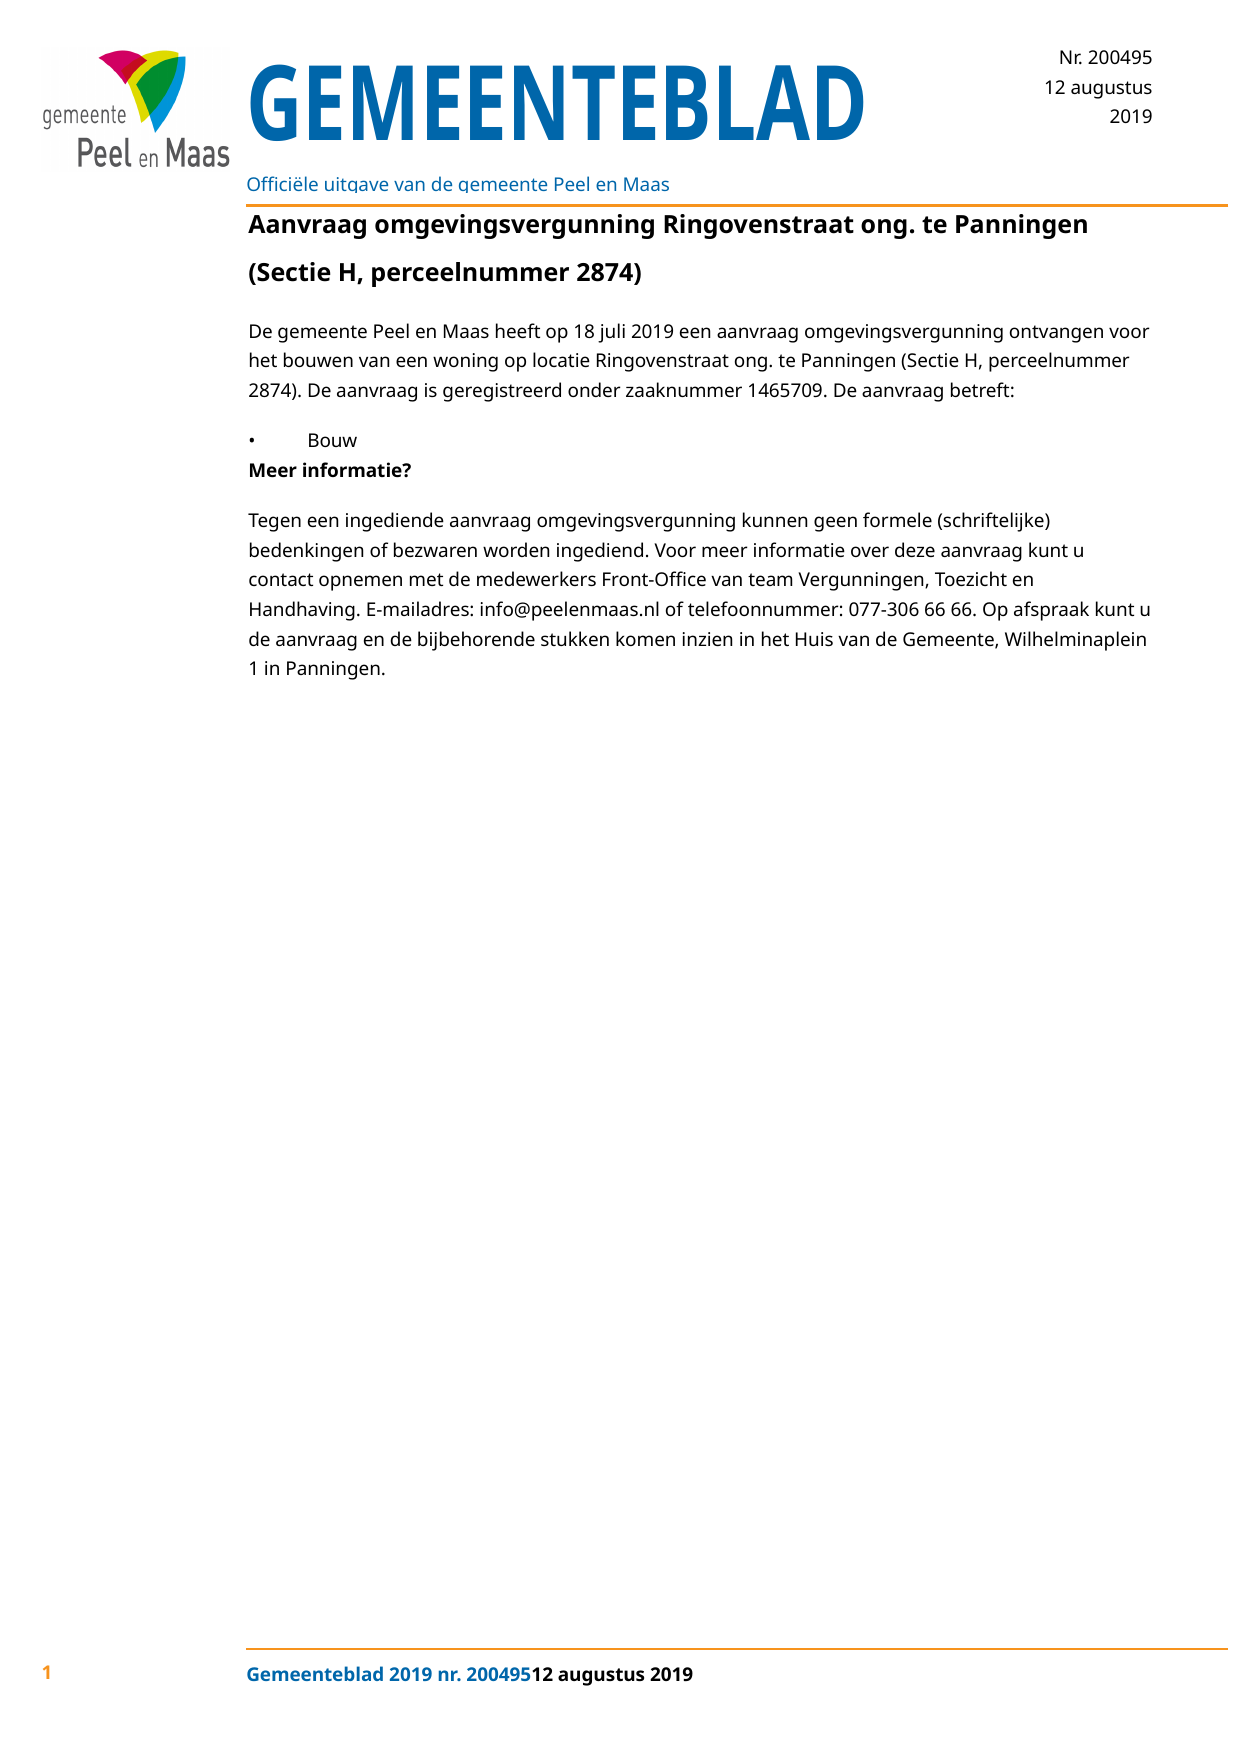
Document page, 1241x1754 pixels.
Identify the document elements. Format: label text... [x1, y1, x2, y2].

text Meer informatie? [248, 457, 1152, 483]
list Bouw [248, 427, 1152, 453]
text Aanvraag omgevingsvergunning Ringovenstraat ong. te Panningen (Sectie H, perceelnummer 2874) [248, 207, 1152, 288]
text Tegen een ingediende aanvraag omgevingsvergunning kunnen geen formele (schriftelijke) bedenkingen of bezwaren worden ingediend. Voor meer informatie over deze aanvraag kunt u contact opnemen met de medewerkers Front-Office van team Vergunningen, Toezicht en Handhaving. E-mailadres: info@peelenmaas.nl of telefoonnummer: 077-306 66 66. Op afspraak kunt u de aanvraag en de bijbehorende stukken komen inzien in het Huis van de Gemeente, Wilhelminaplein 1 in Panningen. [248, 507, 1152, 681]
text De gemeente Peel en Maas heeft op 18 juli 2019 een aanvraag omgevingsvergunning ontvangen voor het bouwen van een woning op locatie Ringovenstraat ong. te Panningen (Sectie H, perceelnummer 2874). De aanvraag is geregistreerd onder zaaknummer 1465709. De aanvraag betreft: [248, 318, 1152, 403]
picture [41, 47, 231, 172]
